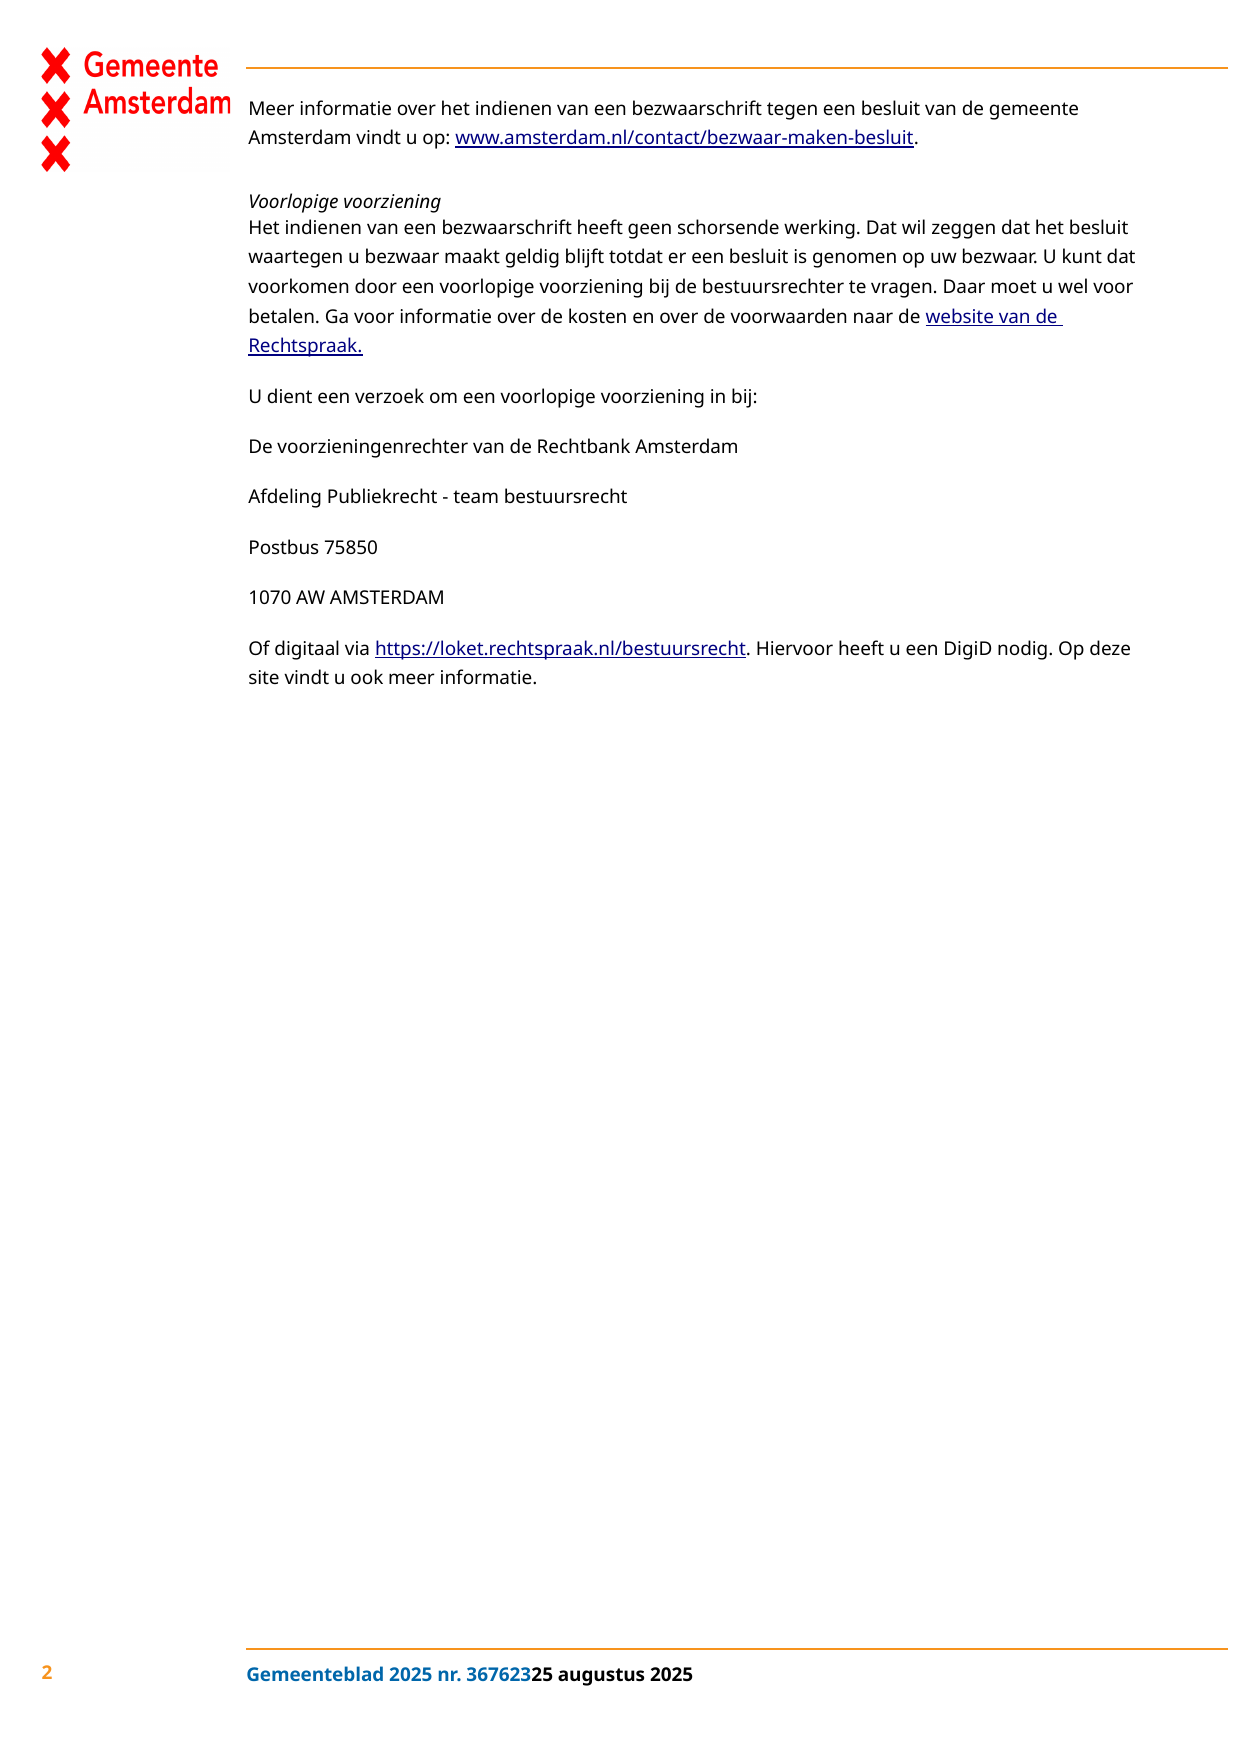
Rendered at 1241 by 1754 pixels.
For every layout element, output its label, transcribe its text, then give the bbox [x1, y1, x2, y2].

text Afdeling Publiekrecht - team bestuursrecht [248, 484, 1152, 509]
text U dient een verzoek om een voorlopige voorziening in bij: [248, 383, 1152, 408]
picture [41, 47, 231, 172]
text 1070 AW AMSTERDAM [248, 584, 1152, 610]
text De voorzieningenrechter van de Rechtbank Amsterdam [248, 433, 1152, 459]
text Postbus 75850 [248, 534, 1152, 560]
text Meer informatie over het indienen van een bezwaarschrift tegen een besluit van de gemeente Amsterdam vindt u op: www.amsterdam.nl/contact/bezwaar-maken-besluit. [248, 95, 1152, 150]
text Het indienen van een bezwaarschrift heeft geen schorsende werking. Dat wil zeggen dat het besluit waartegen u bezwaar maakt geldig blijft totdat er een besluit is genomen op uw bezwaar. U kunt dat voorkomen door een voorlopige voorziening bij de bestuursrechter te vragen. Daar moet u wel voor betalen. Ga voor informatie over de kosten en over de voorwaarden naar de website van de Rechtspraak. [248, 214, 1152, 358]
text Of digitaal via https://loket.rechtspraak.nl/bestuursrecht. Hiervoor heeft u een DigiD nodig. Op deze site vindt u ook meer informatie. [248, 635, 1152, 690]
text Voorlopige voorziening [248, 188, 1152, 214]
